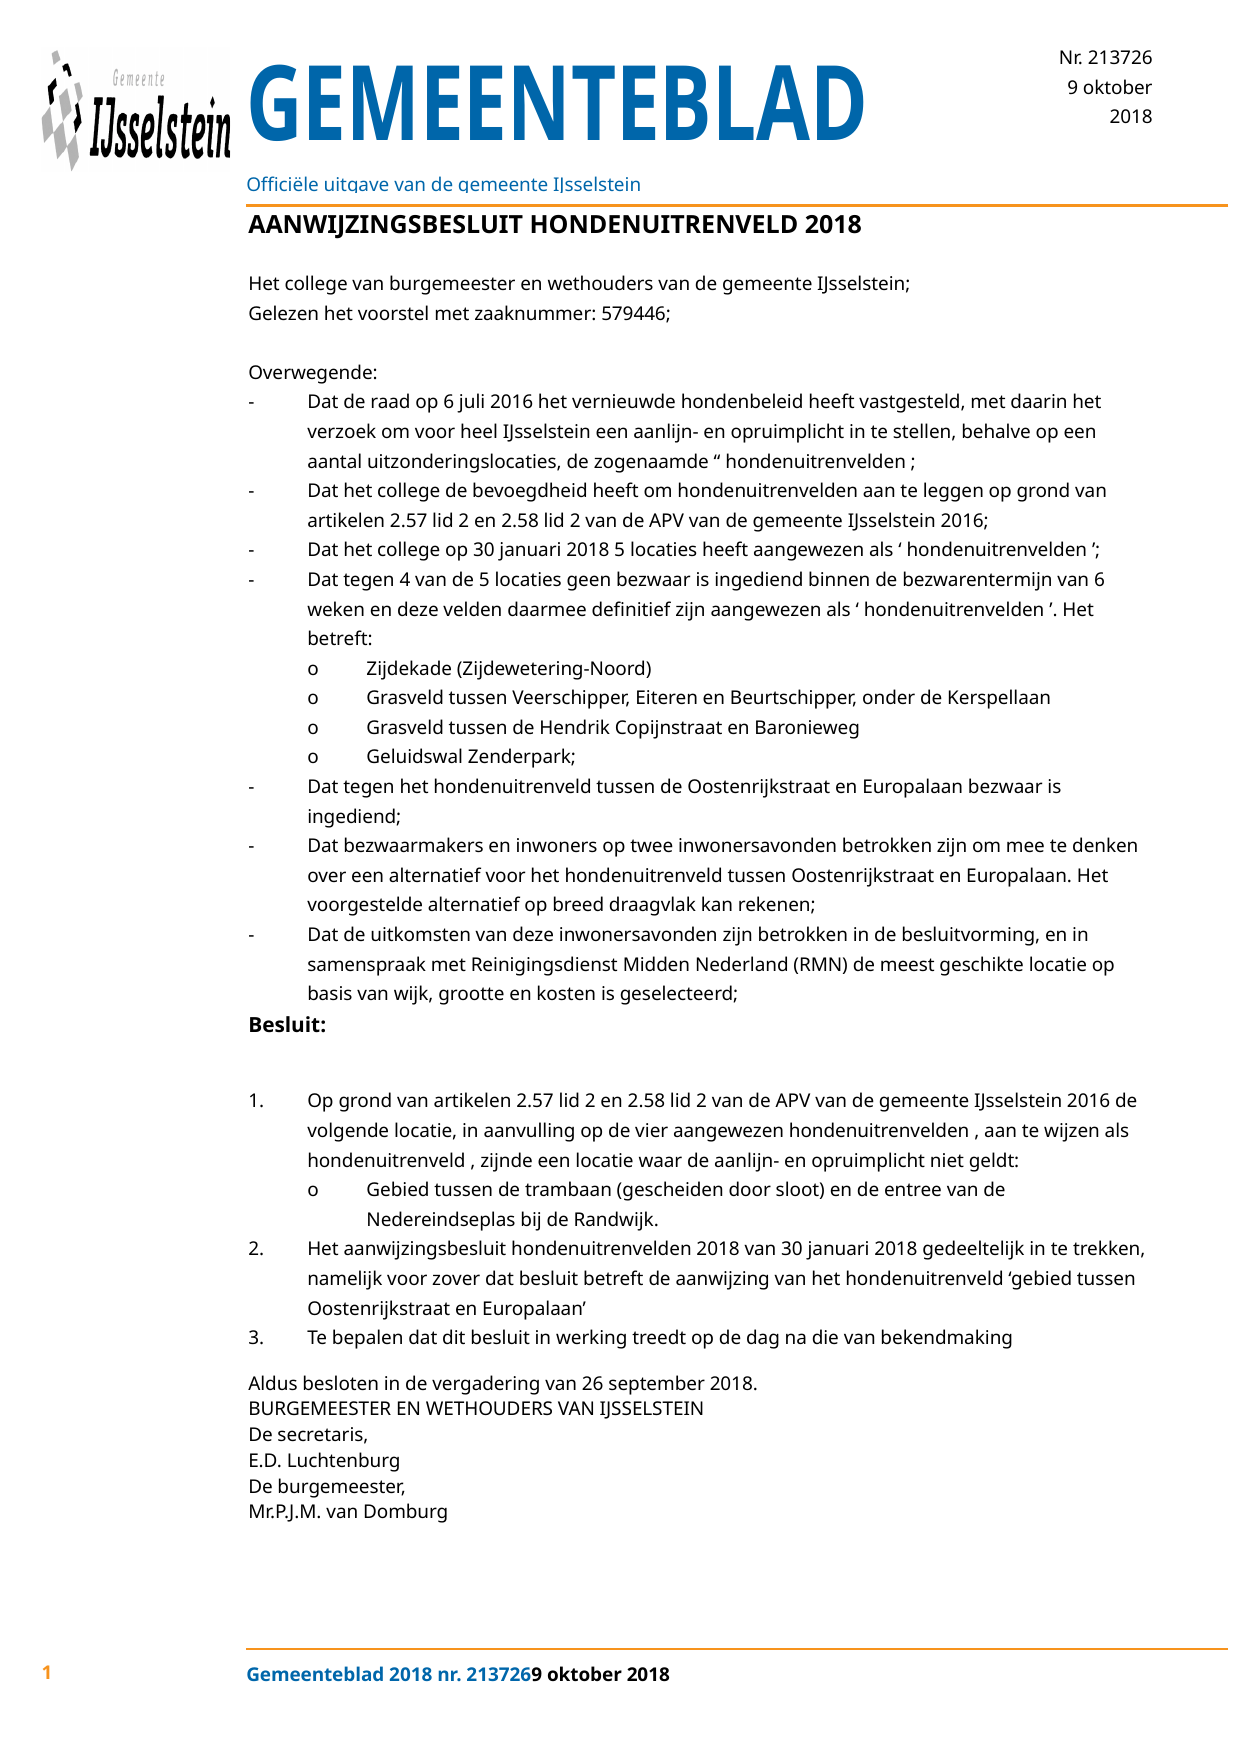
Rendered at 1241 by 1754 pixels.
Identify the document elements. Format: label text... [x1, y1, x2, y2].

text Overwegende: [248, 359, 1152, 385]
picture [41, 47, 231, 172]
text BURGEMEESTER EN WETHOUDERS VAN IJSSELSTEIN [248, 1396, 1152, 1421]
text AANWIJZINGSBESLUIT HONDENUITRENVELD 2018 [248, 207, 1152, 241]
list Dat het college op 30 januari 2018 5 locaties heeft aangewezen als ‘ hondenuitrenvelden ’; [248, 537, 1152, 562]
text E.D. Luchtenburg [248, 1447, 1152, 1473]
text Gelezen het voorstel met zaaknummer: 579446; [248, 300, 1152, 326]
text Besluit: [248, 1010, 1152, 1038]
list Grasveld tussen Veerschipper, Eiteren en Beurtschipper, onder de Kerspellaan [307, 684, 1152, 710]
list Te bepalen dat dit besluit in werking treedt op de dag na die van bekendmaking [248, 1324, 1152, 1350]
list Dat het college de bevoegdheid heeft om hondenuitrenvelden aan te leggen op grond van artikelen 2.57 lid 2 en 2.58 lid 2 van de APV van de gemeente IJsselstein 2016; [248, 477, 1152, 533]
list Dat bezwaarmakers en inwoners op twee inwonersavonden betrokken zijn om mee te denken over een alternatief voor het hondenuitrenveld tussen Oostenrijkstraat en Europalaan. Het voorgestelde alternatief op breed draagvlak kan rekenen; [248, 832, 1152, 917]
list Grasveld tussen de Hendrik Copijnstraat en Baronieweg [307, 714, 1152, 740]
list Zijdekade (Zijdewetering-Noord) [307, 655, 1152, 681]
list Dat de uitkomsten van deze inwonersavonden zijn betrokken in de besluitvorming, en in samenspraak met Reinigingsdienst Midden Nederland (RMN) de meest geschikte locatie op basis van wijk, grootte en kosten is geselecteerd; [248, 921, 1152, 1006]
text Mr.P.J.M. van Domburg [248, 1498, 1152, 1524]
text De burgemeester, [248, 1473, 1152, 1498]
text Aldus besloten in de vergadering van 26 september 2018. [248, 1370, 1152, 1396]
list Op grond van artikelen 2.57 lid 2 en 2.58 lid 2 van de APV van de gemeente IJsselstein 2016 de volgende locatie, in aanvulling op de vier aangewezen hondenuitrenvelden , aan te wijzen als hondenuitrenveld , zijnde een locatie waar de aanlijn- en opruimplicht niet geldt: [248, 1088, 1152, 1172]
list Dat tegen 4 van de 5 locaties geen bezwaar is ingediend binnen de bezwarentermijn van 6 weken en deze velden daarmee definitief zijn aangewezen als ‘ hondenuitrenvelden ’. Het betreft: [248, 566, 1152, 651]
list Het aanwijzingsbesluit hondenuitrenvelden 2018 van 30 januari 2018 gedeeltelijk in te trekken, namelijk voor zover dat besluit betreft de aanwijzing van het hondenuitrenveld ‘gebied tussen Oostenrijkstraat en Europalaan’ [248, 1236, 1152, 1320]
text Het college van burgemeester en wethouders van de gemeente IJsselstein; [248, 270, 1152, 296]
list Dat de raad op 6 juli 2016 het vernieuwde hondenbeleid heeft vastgesteld, met daarin het verzoek om voor heel IJsselstein een aanlijn- en opruimplicht in te stellen, behalve op een aantal uitzonderingslocaties, de zogenaamde “ hondenuitrenvelden ; [248, 389, 1152, 473]
list Gebied tussen de trambaan (gescheiden door sloot) en de entree van de Nedereindseplas bij de Randwijk. [307, 1176, 1152, 1232]
text De secretaris, [248, 1421, 1152, 1447]
list Geluidswal Zenderpark; [307, 744, 1152, 769]
list Dat tegen het hondenuitrenveld tussen de Oostenrijkstraat en Europalaan bezwaar is ingediend; [248, 773, 1152, 828]
